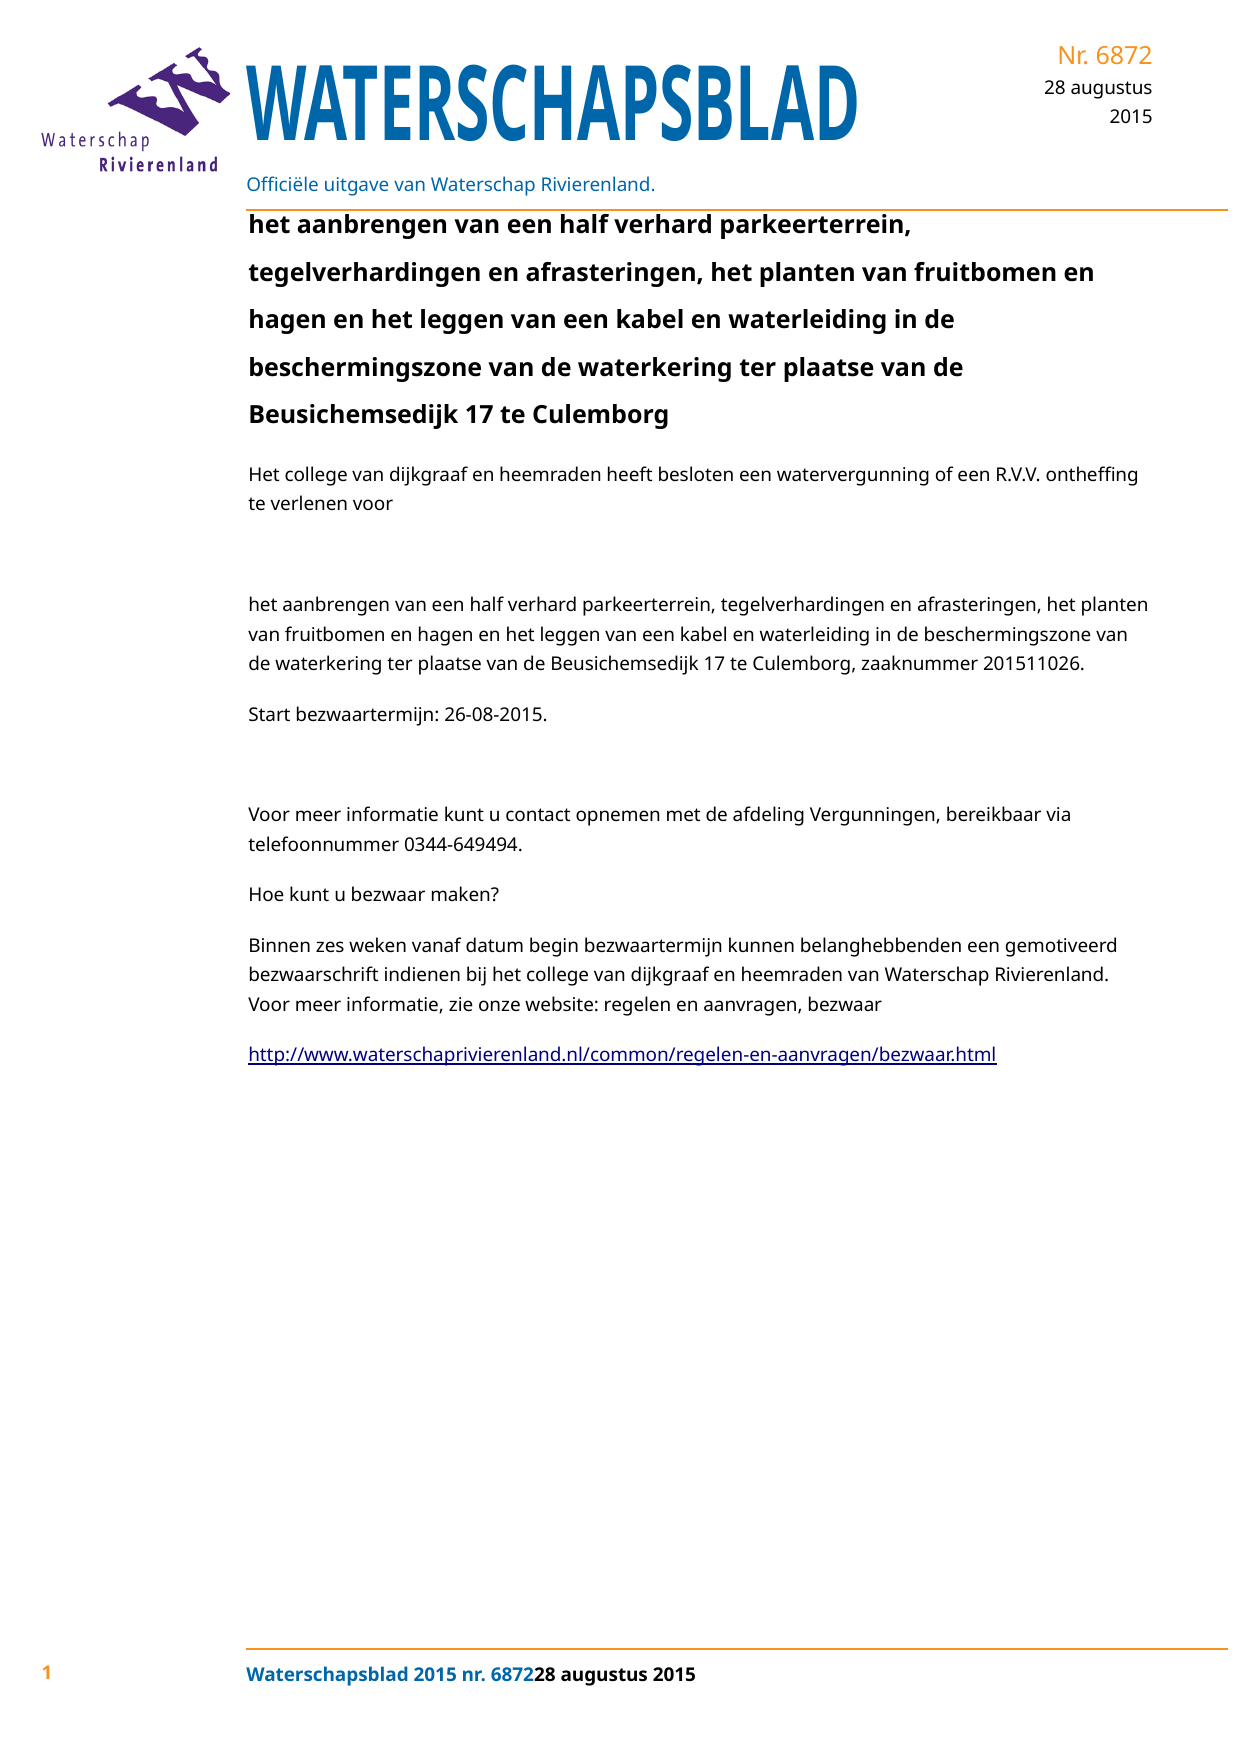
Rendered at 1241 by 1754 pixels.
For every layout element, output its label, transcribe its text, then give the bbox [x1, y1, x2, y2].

text het aanbrengen van een half verhard parkeerterrein, tegelverhardingen en afrasteringen, het planten van fruitbomen en hagen en het leggen van een kabel en waterleiding in de beschermingszone van de waterkering ter plaatse van de Beusichemsedijk 17 te Culemborg, zaaknummer 201511026. [248, 591, 1152, 676]
text Voor meer informatie kunt u contact opnemen met de afdeling Vergunningen, bereikbaar via telefoonnummer 0344-649494. [248, 802, 1152, 857]
text http://www.waterschaprivierenland.nl/common/regelen-en-aanvragen/bezwaar.html [248, 1042, 1152, 1067]
text Binnen zes weken vanaf datum begin bezwaartermijn kunnen belanghebbenden een gemotiveerd bezwaarschrift indienen bij het college van dijkgraaf en heemraden van Waterschap Rivierenland. Voor meer informatie, zie onze website: regelen en aanvragen, bezwaar [248, 932, 1152, 1017]
text Hoe kunt u bezwaar maken? [248, 882, 1152, 907]
picture [41, 47, 231, 172]
text Het college van dijkgraaf en heemraden heeft besloten een watervergunning of een R.V.V. ontheffing te verlenen voor [248, 461, 1152, 516]
text Start bezwaartermijn: 26-08-2015. [248, 701, 1152, 726]
text het aanbrengen van een half verhard parkeerterrein, tegelverhardingen en afrasteringen, het planten van fruitbomen en hagen en het leggen van een kabel en waterleiding in de beschermingszone van de waterkering ter plaatse van de Beusichemsedijk 17 te Culemborg [248, 211, 1152, 431]
